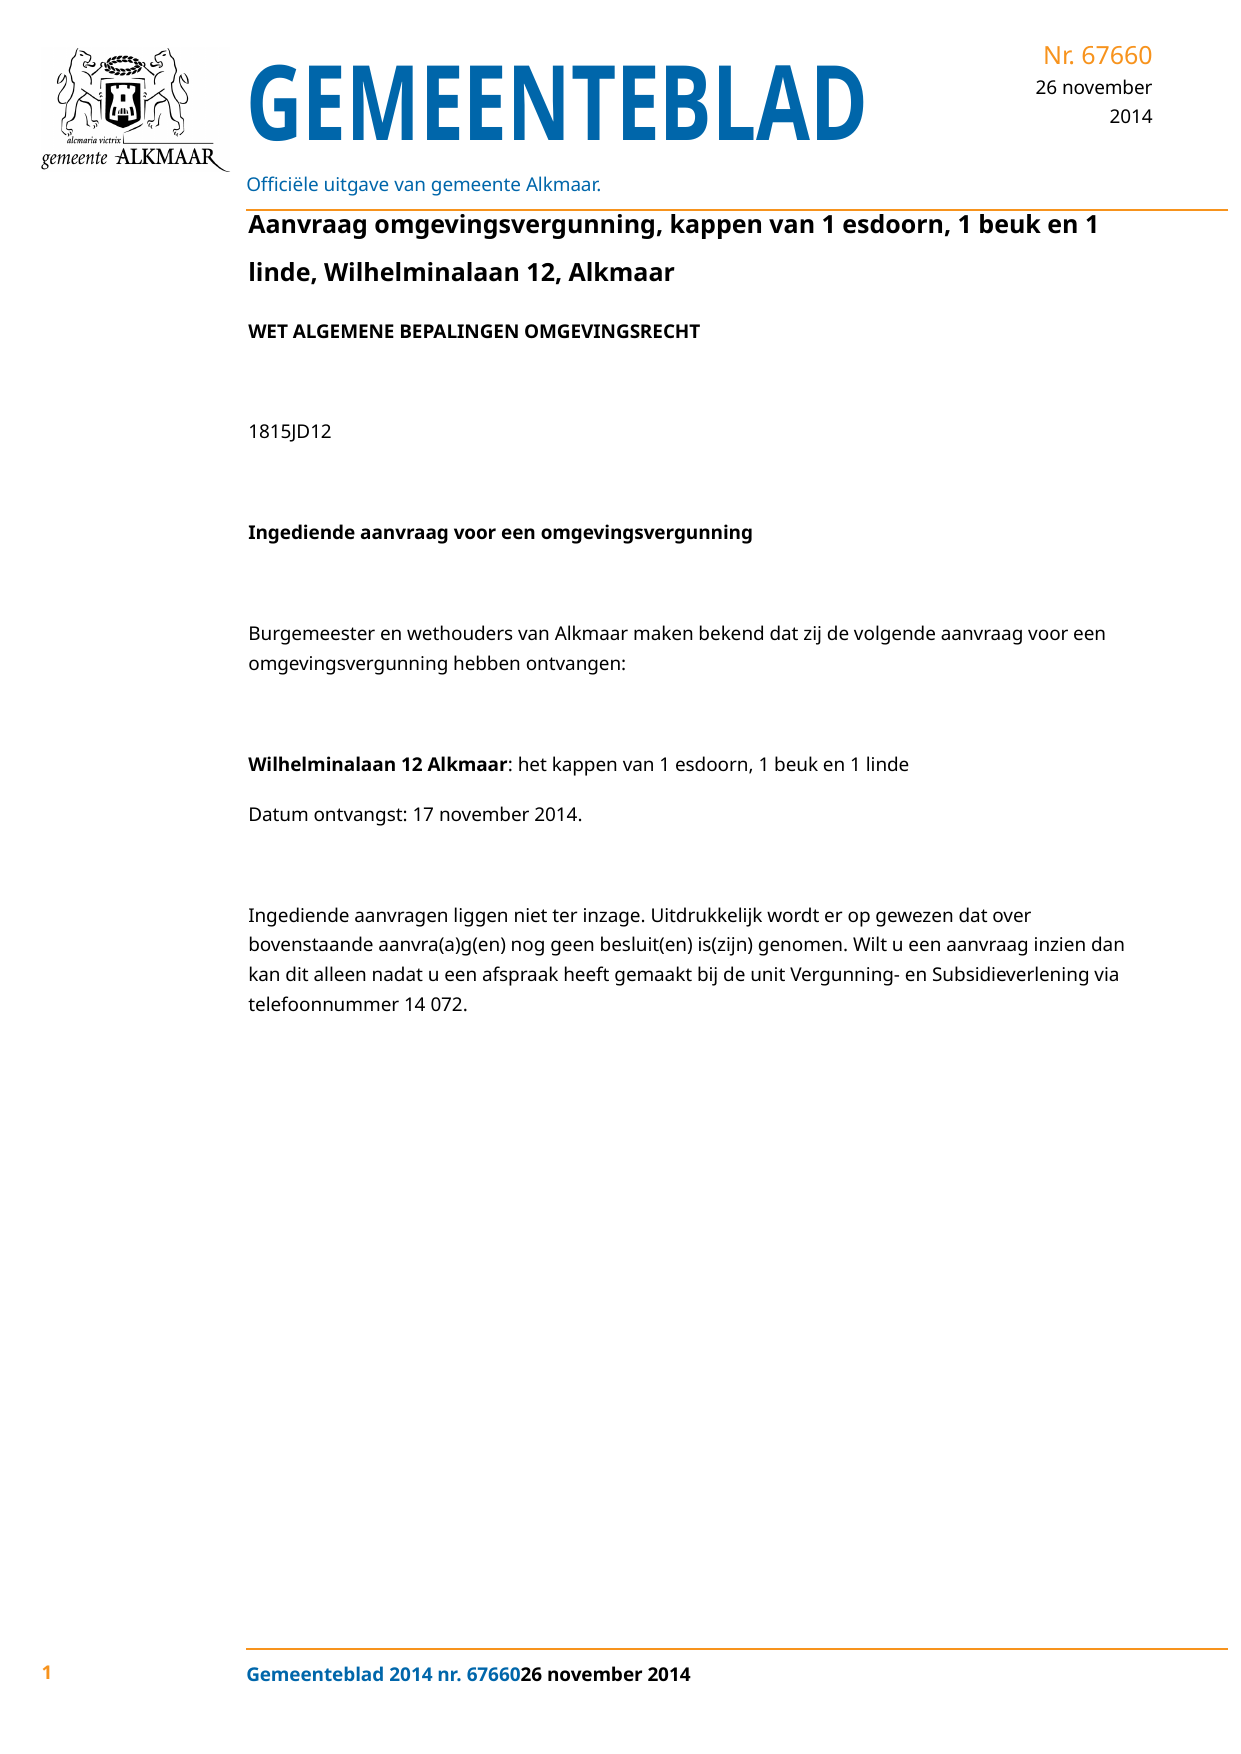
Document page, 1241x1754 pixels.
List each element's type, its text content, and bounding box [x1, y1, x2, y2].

text Datum ontvangst: 17 november 2014. [248, 801, 1152, 827]
text Ingediende aanvragen liggen niet ter inzage. Uitdrukkelijk wordt er op gewezen dat over bovenstaande aanvra(a)g(en) nog geen besluit(en) is(zijn) genomen. Wilt u een aanvraag inzien dan kan dit alleen nadat u een afspraak heeft gemaakt bij de unit Vergunning- en Subsidieverlening via telefoonnummer 14 072. [248, 902, 1152, 1017]
text Ingediende aanvraag voor een omgevingsvergunning [248, 519, 1152, 545]
text Burgemeester en wethouders van Alkmaar maken bekend dat zij de volgende aanvraag voor een omgevingsvergunning hebben ontvangen: [248, 620, 1152, 676]
text Wilhelminalaan 12 Alkmaar: het kappen van 1 esdoorn, 1 beuk en 1 linde [248, 751, 1152, 777]
text 1815JD12 [248, 419, 1152, 444]
text Aanvraag omgevingsvergunning, kappen van 1 esdoorn, 1 beuk en 1 linde, Wilhelminalaan 12, Alkmaar [248, 211, 1152, 288]
picture [41, 47, 231, 172]
text WET ALGEMENE BEPALINGEN OMGEVINGSRECHT [248, 318, 1152, 344]
